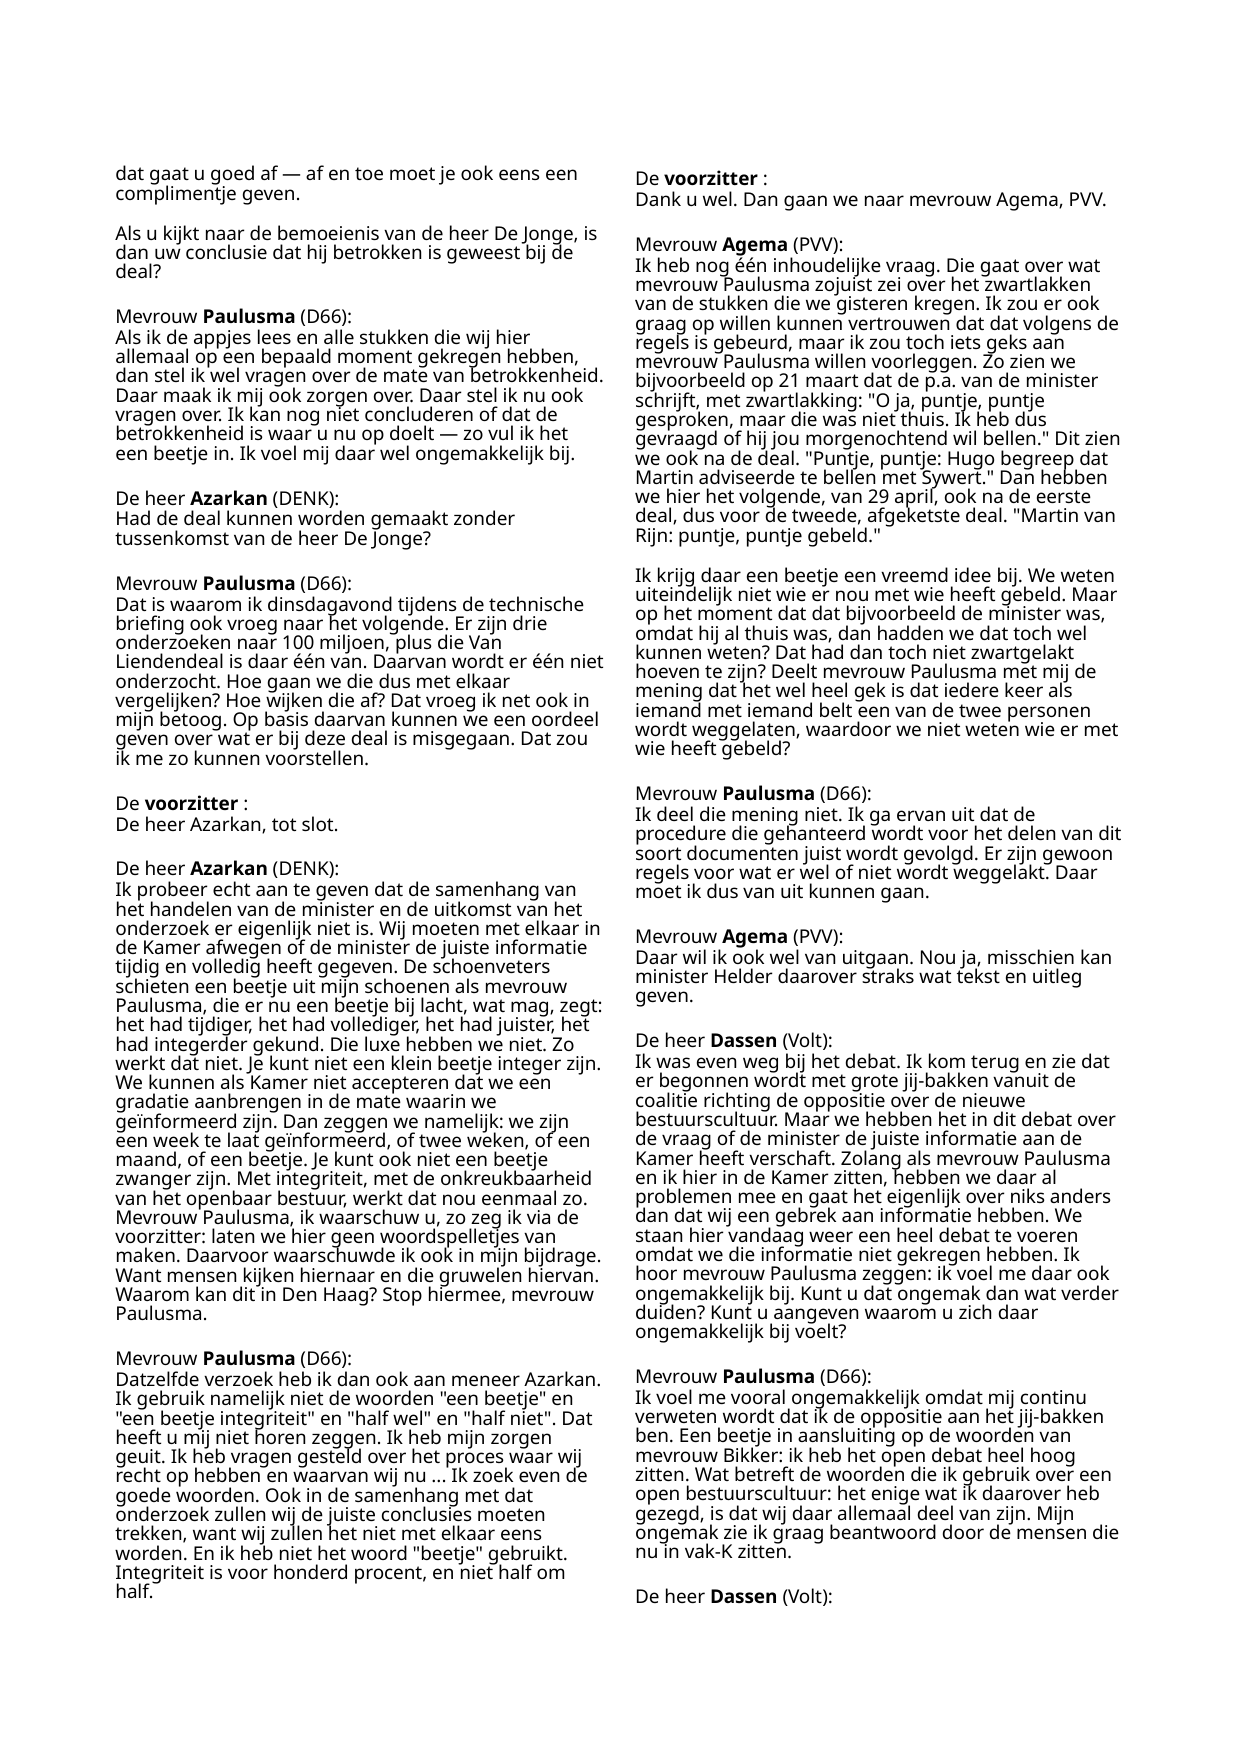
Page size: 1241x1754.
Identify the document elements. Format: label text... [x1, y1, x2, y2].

text Mevrouw Paulusma (D66): [115, 570, 605, 596]
text De voorzitter : [115, 790, 605, 816]
text Ik was even weg bij het debat. Ik kom terug en zie dat er begonnen wordt met grote jij-bakken vanuit de coalitie richting de oppositie over de nieuwe bestuurscultuur. Maar we hebben het in dit debat over de vraag of de minister de juiste informatie aan de Kamer heeft verschaft. Zolang als mevrouw Paulusma en ik hier in de Kamer zitten, hebben we daar al problemen mee en gaat het eigenlijk over niks anders dan dat wij een gebrek aan informatie hebben. We staan hier vandaag weer een heel debat te voeren omdat we die informatie niet gekregen hebben. Ik hoor mevrouw Paulusma zeggen: ik voel me daar ook ongemakkelijk bij. Kunt u dat ongemak dan wat verder duiden? Kunt u aangeven waarom u zich daar ongemakkelijk bij voelt? [635, 1053, 1125, 1342]
text Daar wil ik ook wel van uitgaan. Nou ja, misschien kan minister Helder daarover straks wat tekst en uitleg geven. [635, 949, 1125, 1007]
text Ik probeer echt aan te geven dat de samenhang van het handelen van de minister en de uitkomst van het onderzoek er eigenlijk niet is. Wij moeten met elkaar in de Kamer afwegen of de minister de juiste informatie tijdig en volledig heeft gegeven. De schoenveters schieten een beetje uit mijn schoenen als mevrouw Paulusma, die er nu een beetje bij lacht, wat mag, zegt: het had tijdiger, het had vollediger, het had juister, het had integerder gekund. Die luxe hebben we niet. Zo werkt dat niet. Je kunt niet een klein beetje integer zijn. We kunnen als Kamer niet accepteren dat we een gradatie aanbrengen in de mate waarin we geïnformeerd zijn. Dan zeggen we namelijk: we zijn een week te laat geïnformeerd, of twee weken, of een maand, of een beetje. Je kunt ook niet een beetje zwanger zijn. Met integriteit, met de onkreukbaarheid van het openbaar bestuur, werkt dat nou eenmaal zo. Mevrouw Paulusma, ik waarschuw u, zo zeg ik via de voorzitter: laten we hier geen woordspelletjes van maken. Daarvoor waarschuwde ik ook in mijn bijdrage. Want mensen kijken hiernaar en die gruwelen hiervan. Waarom kan dit in Den Haag? Stop hiermee, mevrouw Paulusma. [115, 881, 605, 1324]
text De heer Azarkan, tot slot. [115, 816, 605, 835]
text Ik heb nog één inhoudelijke vraag. Die gaat over wat mevrouw Paulusma zojuist zei over het zwartlakken van de stukken die we gisteren kregen. Ik zou er ook graag op willen kunnen vertrouwen dat dat volgens de regels is gebeurd, maar ik zou toch iets geks aan mevrouw Paulusma willen voorleggen. Zo zien we bijvoorbeeld op 21 maart dat de p.a. van de minister schrijft, met zwartlakking: "O ja, puntje, puntje gesproken, maar die was niet thuis. Ik heb dus gevraagd of hij jou morgenochtend wil bellen." Dit zien we ook na de deal. "Puntje, puntje: Hugo begreep dat Martin adviseerde te bellen met Sywert." Dan hebben we hier het volgende, van 29 april, ook na de eerste deal, dus voor de tweede, afgeketste deal. "Martin van Rijn: puntje, puntje gebeld." [635, 257, 1125, 546]
text Als u kijkt naar de bemoeienis van de heer De Jonge, is dan uw conclusie dat hij betrokken is geweest bij de deal? [115, 224, 605, 282]
text Mevrouw Paulusma (D66): [635, 780, 1125, 806]
text Mevrouw Agema (PVV): [635, 923, 1125, 949]
text De voorzitter : [635, 165, 1125, 191]
text Mevrouw Paulusma (D66): [635, 1363, 1125, 1389]
text Mevrouw Agema (PVV): [635, 231, 1125, 257]
text Ik voel me vooral ongemakkelijk omdat mij continu verweten wordt dat ik de oppositie aan het jij-bakken ben. Een beetje in aansluiting op de woorden van mevrouw Bikker: ik heb het open debat heel hoog zitten. Wat betreft de woorden die ik gebruik over een open bestuurscultuur: het enige wat ik daarover heb gezegd, is dat wij daar allemaal deel van zijn. Mijn ongemak zie ik graag beantwoord door de mensen die nu in vak-K zitten. [635, 1389, 1125, 1562]
text De heer Dassen (Volt): [635, 1027, 1125, 1053]
text Dank u wel. Dan gaan we naar mevrouw Agema, PVV. [635, 191, 1125, 210]
text De heer Azarkan (DENK): [115, 485, 605, 510]
text Als ik de appjes lees en alle stukken die wij hier allemaal op een bepaald moment gekregen hebben, dan stel ik wel vragen over de mate van betrokkenheid. Daar maak ik mij ook zorgen over. Daar stel ik nu ook vragen over. Ik kan nog niet concluderen of dat de betrokkenheid is waar u nu op doelt — zo vul ik het een beetje in. Ik voel mij daar wel ongemakkelijk bij. [115, 329, 605, 464]
text Ik deel die mening niet. Ik ga ervan uit dat de procedure die gehanteerd wordt voor het delen van dit soort documenten juist wordt gevolgd. Er zijn gewoon regels voor wat er wel of niet wordt weggelakt. Daar moet ik dus van uit kunnen gaan. [635, 806, 1125, 902]
text Ik krijg daar een beetje een vreemd idee bij. We weten uiteindelijk niet wie er nou met wie heeft gebeld. Maar op het moment dat dat bijvoorbeeld de minister was, omdat hij al thuis was, dan hadden we dat toch wel kunnen weten? Dat had dan toch niet zwartgelakt hoeven te zijn? Deelt mevrouw Paulusma met mij de mening dat het wel heel gek is dat iedere keer als iemand met iemand belt een van de twee personen wordt weggelaten, waardoor we niet weten wie er met wie heeft gebeld? [635, 567, 1125, 759]
text De heer Azarkan (DENK): [115, 856, 605, 881]
text Mevrouw Paulusma (D66): [115, 303, 605, 329]
text Dat is waarom ik dinsdagavond tijdens de technische briefing ook vroeg naar het volgende. Er zijn drie onderzoeken naar 100 miljoen, plus die Van Liendendeal is daar één van. Daarvan wordt er één niet onderzocht. Hoe gaan we die dus met elkaar vergelijken? Hoe wijken die af? Dat vroeg ik net ook in mijn betoog. Op basis daarvan kunnen we een oordeel geven over wat er bij deze deal is misgegaan. Dat zou ik me zo kunnen voorstellen. [115, 596, 605, 769]
text De heer Dassen (Volt): [635, 1583, 1125, 1609]
text Mevrouw Paulusma (D66): [115, 1345, 605, 1371]
text dat gaat u goed af — af en toe moet je ook eens een complimentje geven. [115, 165, 605, 204]
text Had de deal kunnen worden gemaakt zonder tussenkomst van de heer De Jonge? [115, 510, 605, 549]
text Datzelfde verzoek heb ik dan ook aan meneer Azarkan. Ik gebruik namelijk niet de woorden "een beetje" en "een beetje integriteit" en "half wel" en "half niet". Dat heeft u mij niet horen zeggen. Ik heb mijn zorgen geuit. Ik heb vragen gesteld over het proces waar wij recht op hebben en waarvan wij nu ... Ik zoek even de goede woorden. Ook in de samenhang met dat onderzoek zullen wij de juiste conclusies moeten trekken, want wij zullen het niet met elkaar eens worden. En ik heb niet het woord "beetje" gebruikt. Integriteit is voor honderd procent, en niet half om half. [115, 1371, 605, 1602]
